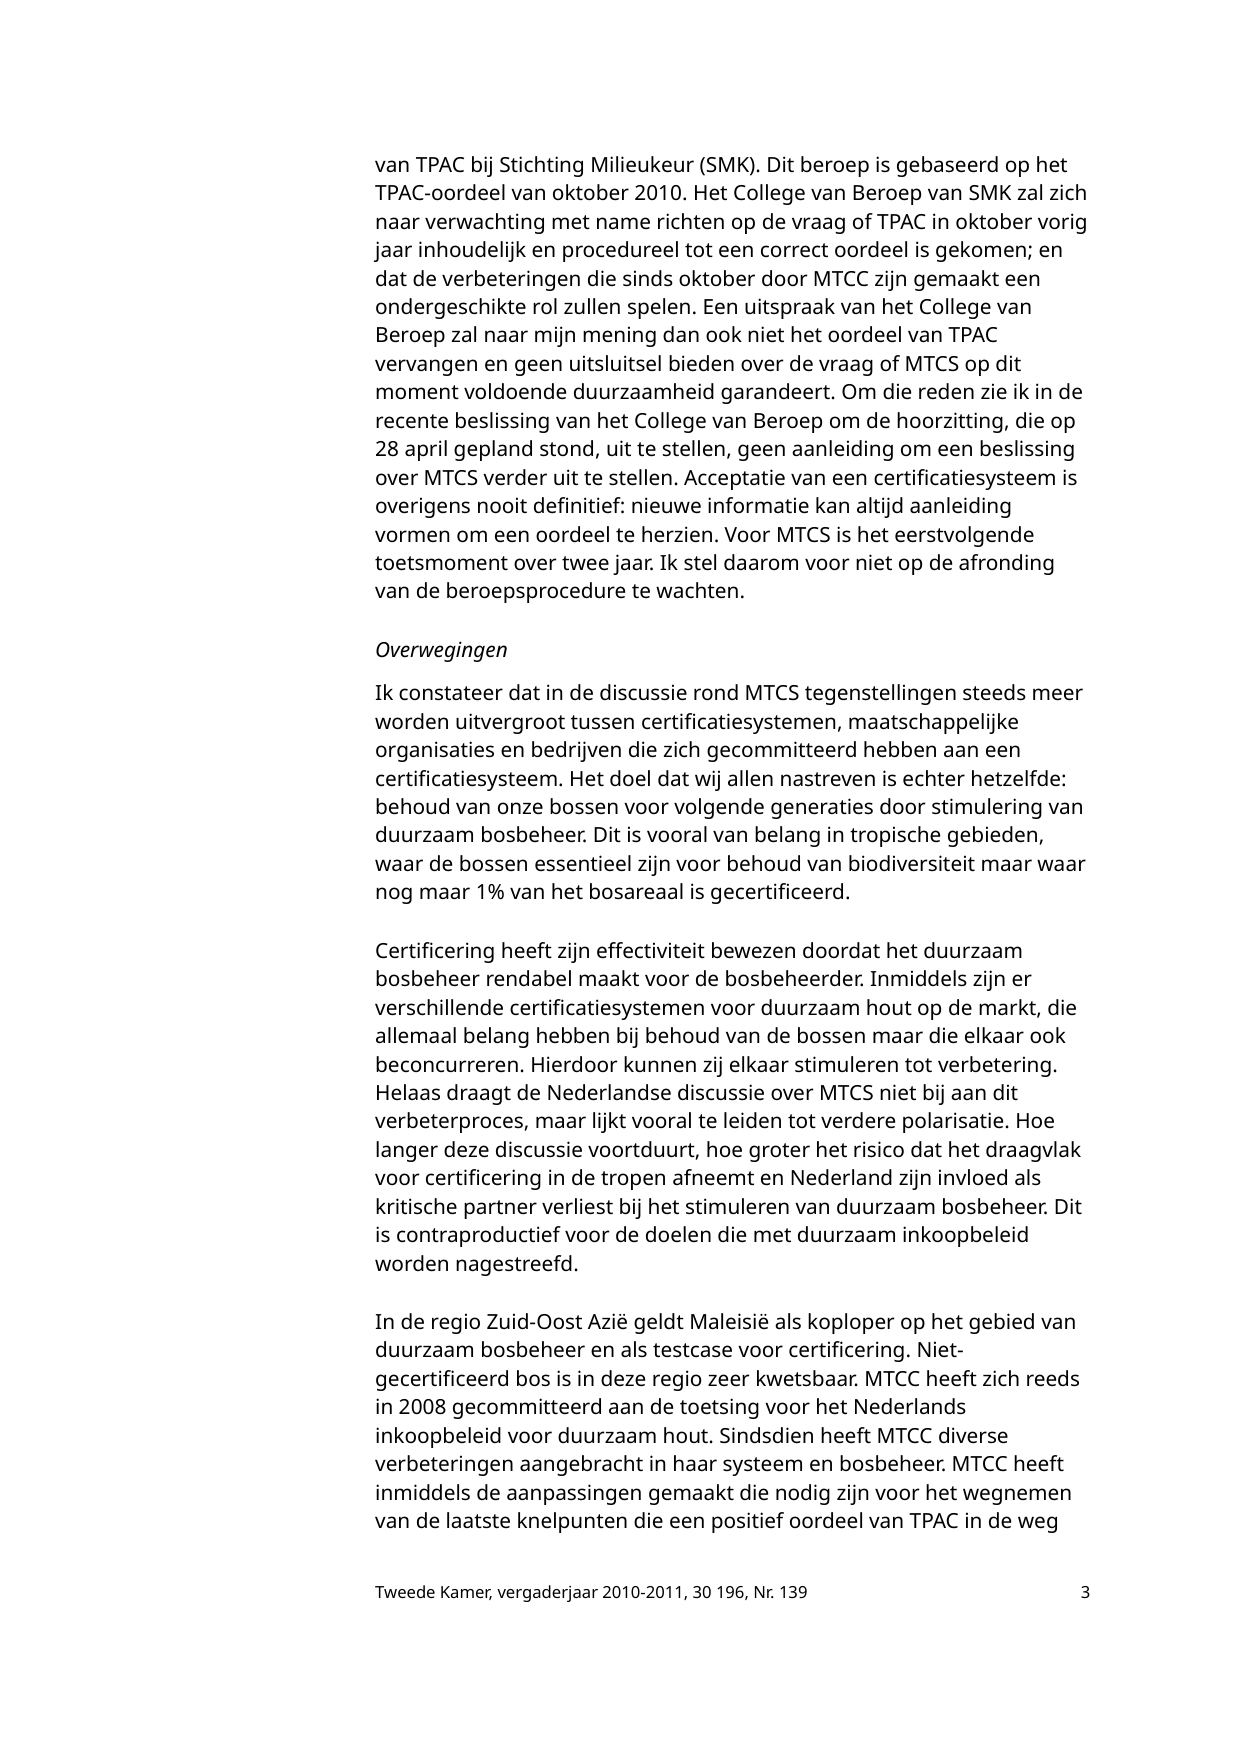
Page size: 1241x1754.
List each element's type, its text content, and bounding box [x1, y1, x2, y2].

text van TPAC bij Stichting Milieukeur (SMK). Dit beroep is gebaseerd op het TPAC-oordeel van oktober 2010. Het College van Beroep van SMK zal zich naar verwachting met name richten op de vraag of TPAC in oktober vorig jaar inhoudelijk en procedureel tot een correct oordeel is gekomen; en dat de verbeteringen die sinds oktober door MTCC zijn gemaakt een ondergeschikte rol zullen spelen. Een uitspraak van het College van Beroep zal naar mijn mening dan ook niet het oordeel van TPAC vervangen en geen uitsluitsel bieden over de vraag of MTCS op dit moment voldoende duurzaamheid garandeert. Om die reden zie ik in de recente beslissing van het College van Beroep om de hoorzitting, die op 28 april gepland stond, uit te stellen, geen aanleiding om een beslissing over MTCS verder uit te stellen. Acceptatie van een certificatiesysteem is overigens nooit definitief: nieuwe informatie kan altijd aanleiding vormen om een oordeel te herzien. Voor MTCS is het eerstvolgende toetsmoment over twee jaar. Ik stel daarom voor niet op de afronding van de beroepsprocedure te wachten. [375, 150, 1090, 605]
text In de regio Zuid-Oost Azië geldt Maleisië als koploper op het gebied van duurzaam bosbeheer en als testcase voor certificering. Niet-gecertificeerd bos is in deze regio zeer kwetsbaar. MTCC heeft zich reeds in 2008 gecommitteerd aan de toetsing voor het Nederlands inkoopbeleid voor duurzaam hout. Sindsdien heeft MTCC diverse verbeteringen aangebracht in haar systeem en bosbeheer. MTCC heeft inmiddels de aanpassingen gemaakt die nodig zijn voor het wegnemen van de laatste knelpunten die een positief oordeel van TPAC in de weg [375, 1307, 1090, 1535]
text Ik constateer dat in de discussie rond MTCS tegenstellingen steeds meer worden uitvergroot tussen certificatiesystemen, maatschappelijke organisaties en bedrijven die zich gecommitteerd hebben aan een certificatiesysteem. Het doel dat wij allen nastreven is echter hetzelfde: behoud van onze bossen voor volgende generaties door stimulering van duurzaam bosbeheer. Dit is vooral van belang in tropische gebieden, waar de bossen essentieel zijn voor behoud van biodiversiteit maar waar nog maar 1% van het bosareaal is gecertificeerd. [375, 678, 1090, 906]
text Certificering heeft zijn effectiviteit bewezen doordat het duurzaam bosbeheer rendabel maakt voor de bosbeheerder. Inmiddels zijn er verschillende certificatiesystemen voor duurzaam hout op de markt, die allemaal belang hebben bij behoud van de bossen maar die elkaar ook beconcurreren. Hierdoor kunnen zij elkaar stimuleren tot verbetering. Helaas draagt de Nederlandse discussie over MTCS niet bij aan dit verbeterproces, maar lijkt vooral te leiden tot verdere polarisatie. Hoe langer deze discussie voortduurt, hoe groter het risico dat het draagvlak voor certificering in de tropen afneemt en Nederland zijn invloed als kritische partner verliest bij het stimuleren van duurzaam bosbeheer. Dit is contraproductief voor de doelen die met duurzaam inkoopbeleid worden nagestreefd. [375, 936, 1090, 1277]
text Overwegingen [375, 635, 1090, 663]
